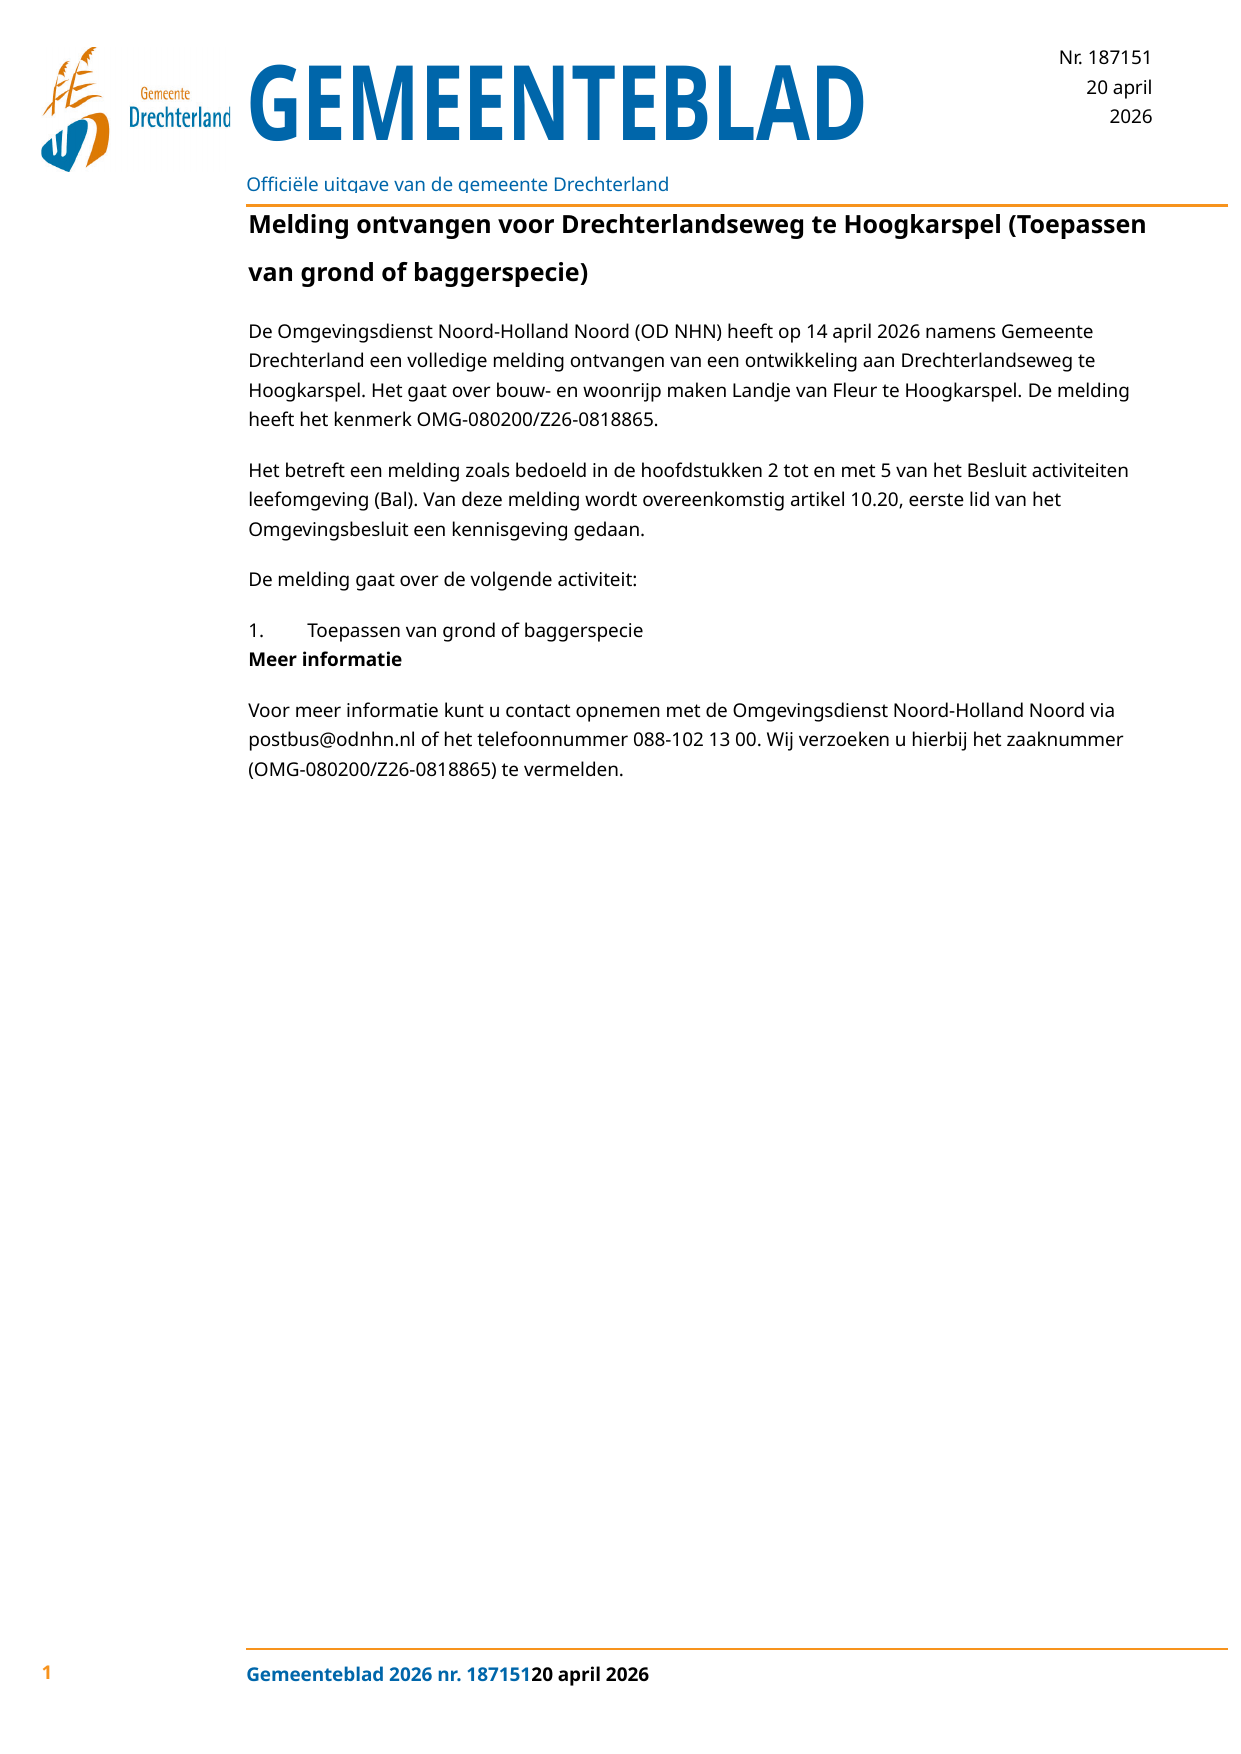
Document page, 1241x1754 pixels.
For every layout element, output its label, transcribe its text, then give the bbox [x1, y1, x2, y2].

text De Omgevingsdienst Noord-Holland Noord (OD NHN) heeft op 14 april 2026 namens Gemeente Drechterland een volledige melding ontvangen van een ontwikkeling aan Drechterlandseweg te Hoogkarspel. Het gaat over bouw- en woonrijp maken Landje van Fleur te Hoogkarspel. De melding heeft het kenmerk OMG-080200/Z26-0818865. [248, 318, 1152, 432]
text Het betreft een melding zoals bedoeld in de hoofdstukken 2 tot en met 5 van het Besluit activiteiten leefomgeving (Bal). Van deze melding wordt overeenkomstig artikel 10.20, eerste lid van het Omgevingsbesluit een kennisgeving gedaan. [248, 457, 1152, 542]
text Melding ontvangen voor Drechterlandseweg te Hoogkarspel (Toepassen van grond of baggerspecie) [248, 207, 1152, 288]
text Meer informatie [248, 647, 1152, 672]
picture [41, 47, 231, 172]
list Toepassen van grond of baggerspecie [248, 617, 1152, 643]
picture [41, 158, 64, 172]
text Voor meer informatie kunt u contact opnemen met de Omgevingsdienst Noord-Holland Noord via postbus@odnhn.nl of het telefoonnummer 088-102 13 00. Wij verzoeken u hierbij het zaaknummer (OMG-080200/Z26-0818865) te vermelden. [248, 697, 1152, 782]
picture [226, 115, 231, 124]
text De melding gaat over de volgende activiteit: [248, 567, 1152, 592]
